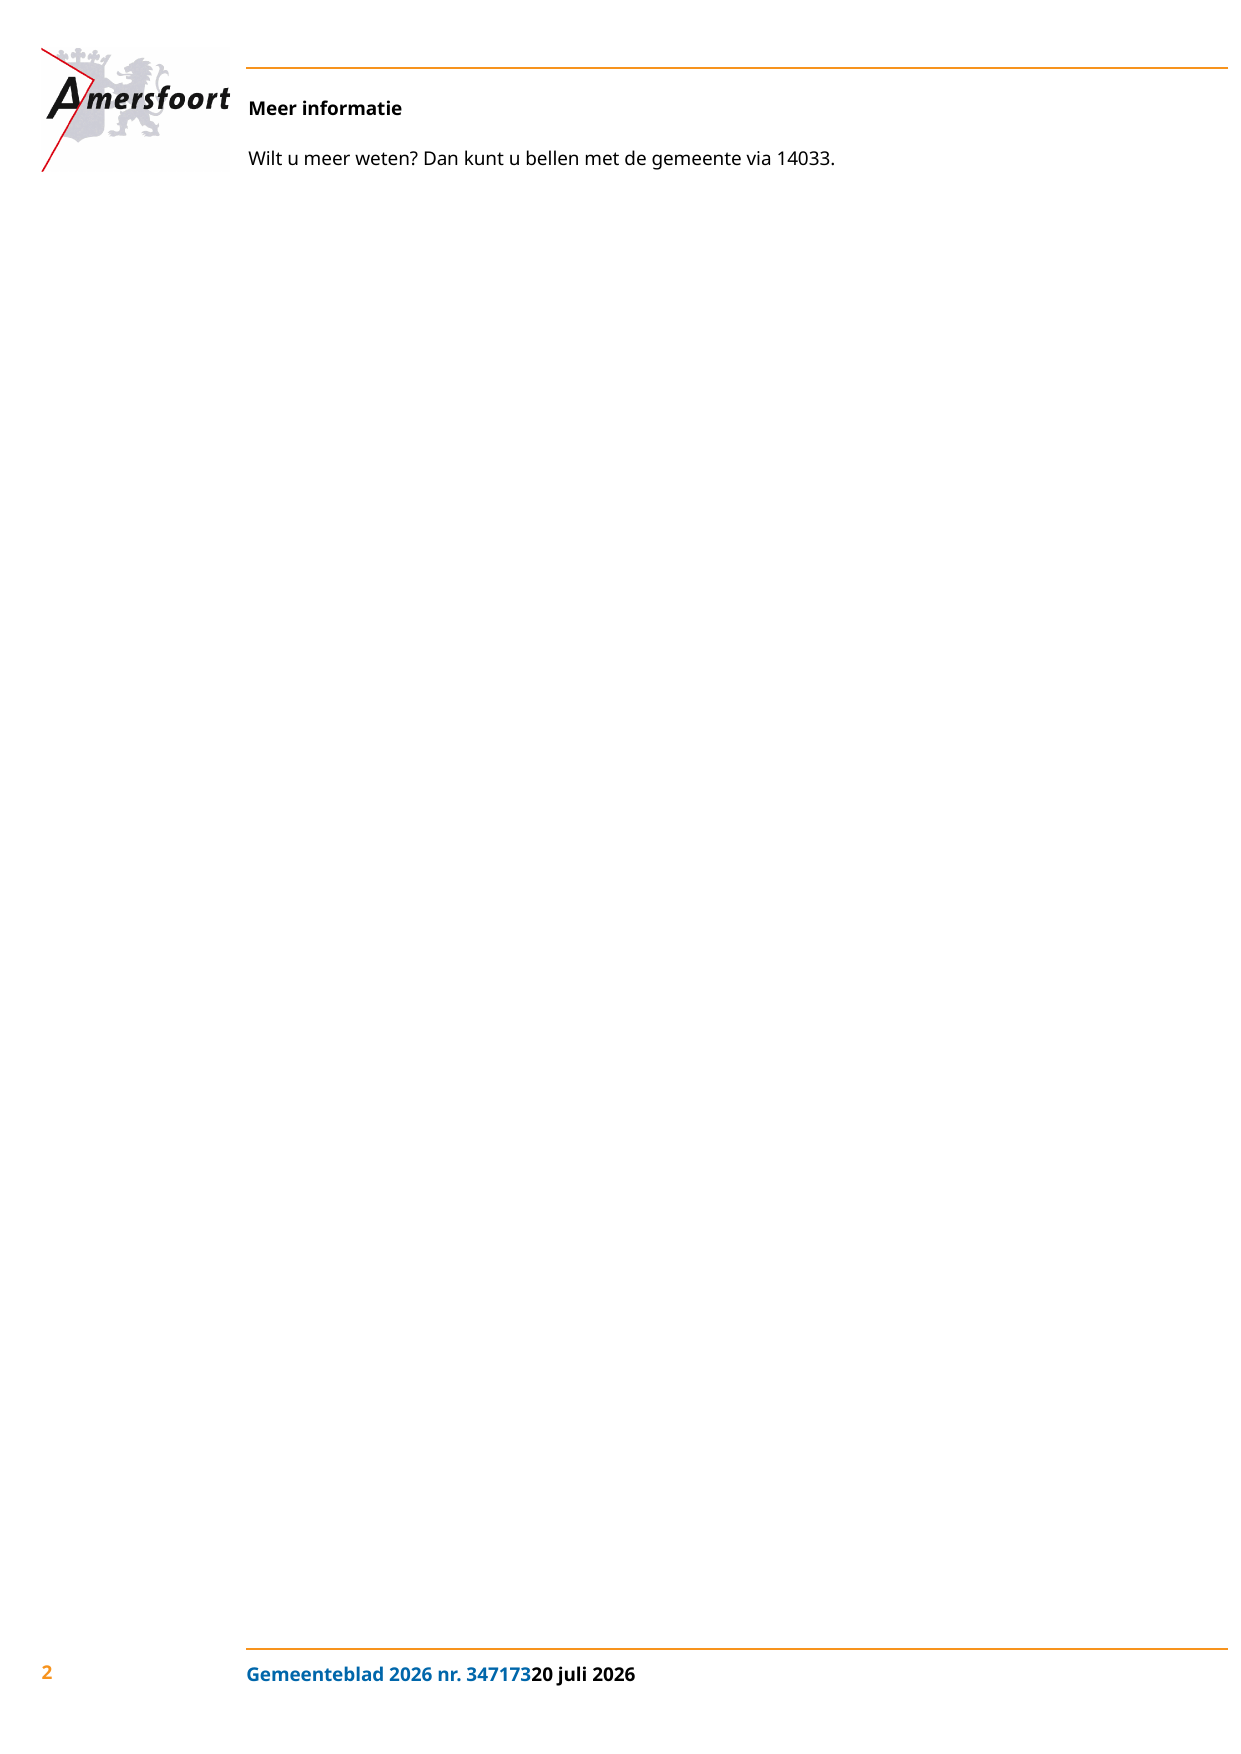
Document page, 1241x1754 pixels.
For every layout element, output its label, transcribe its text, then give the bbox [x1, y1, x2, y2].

picture [41, 47, 231, 172]
text Meer informatie [248, 95, 1152, 121]
text Wilt u meer weten? Dan kunt u bellen met de gemeente via 14033. [248, 145, 1152, 171]
